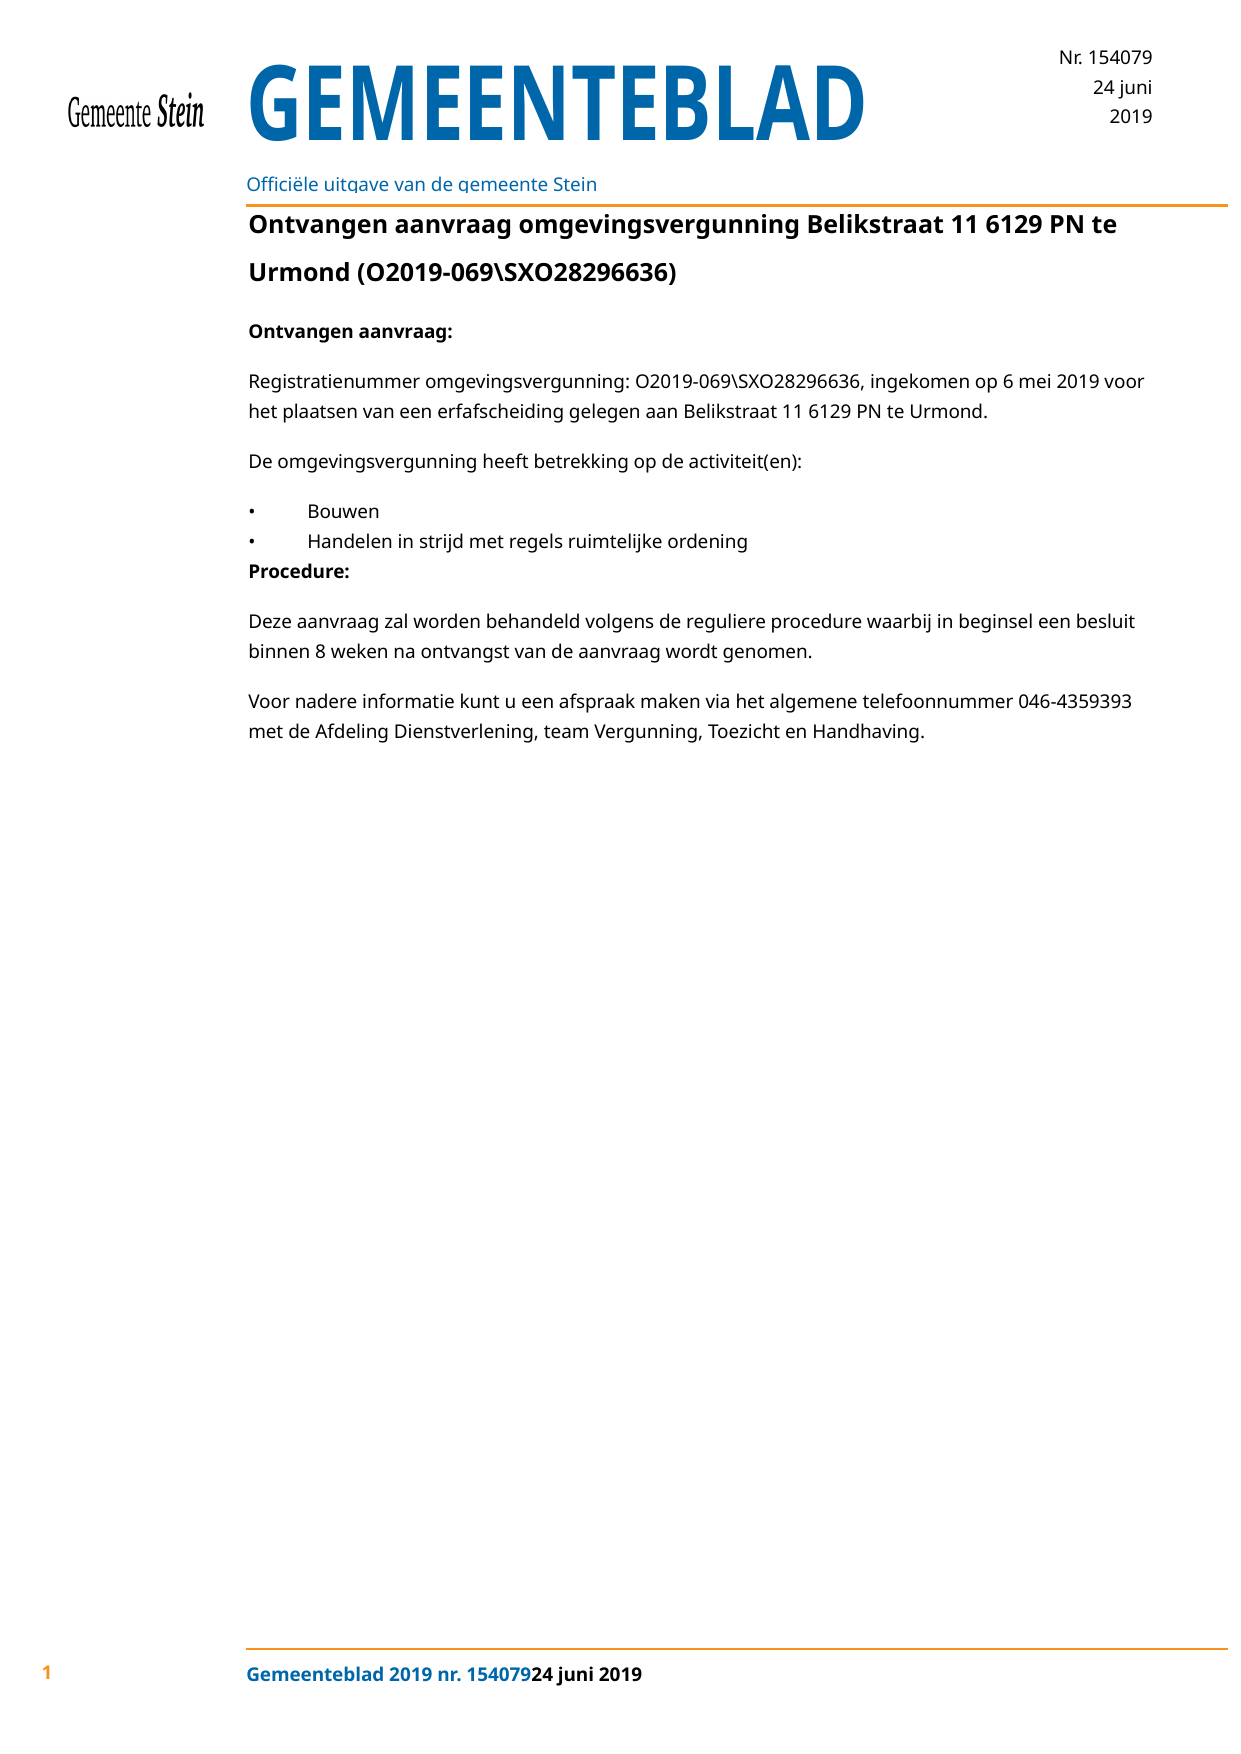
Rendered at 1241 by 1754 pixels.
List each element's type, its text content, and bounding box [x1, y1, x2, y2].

text Deze aanvraag zal worden behandeld volgens de reguliere procedure waarbij in beginsel een besluit binnen 8 weken na ontvangst van de aanvraag wordt genomen. [248, 608, 1152, 664]
text Voor nadere informatie kunt u een afspraak maken via het algemene telefoonnummer 046-4359393 met de Afdeling Dienstverlening, team Vergunning, Toezicht en Handhaving. [248, 688, 1152, 744]
text Ontvangen aanvraag: [248, 318, 1152, 344]
list Handelen in strijd met regels ruimtelijke ordening [248, 528, 1152, 554]
text Registratienummer omgevingsvergunning: O2019-069\SXO28296636, ingekomen op 6 mei 2019 voor het plaatsen van een erfafscheiding gelegen aan Belikstraat 11 6129 PN te Urmond. [248, 368, 1152, 424]
picture [41, 47, 231, 172]
list Bouwen [248, 499, 1152, 524]
text De omgevingsvergunning heeft betrekking op de activiteit(en): [248, 448, 1152, 474]
text Procedure: [248, 558, 1152, 584]
text Ontvangen aanvraag omgevingsvergunning Belikstraat 11 6129 PN te Urmond (O2019-069\SXO28296636) [248, 207, 1152, 288]
